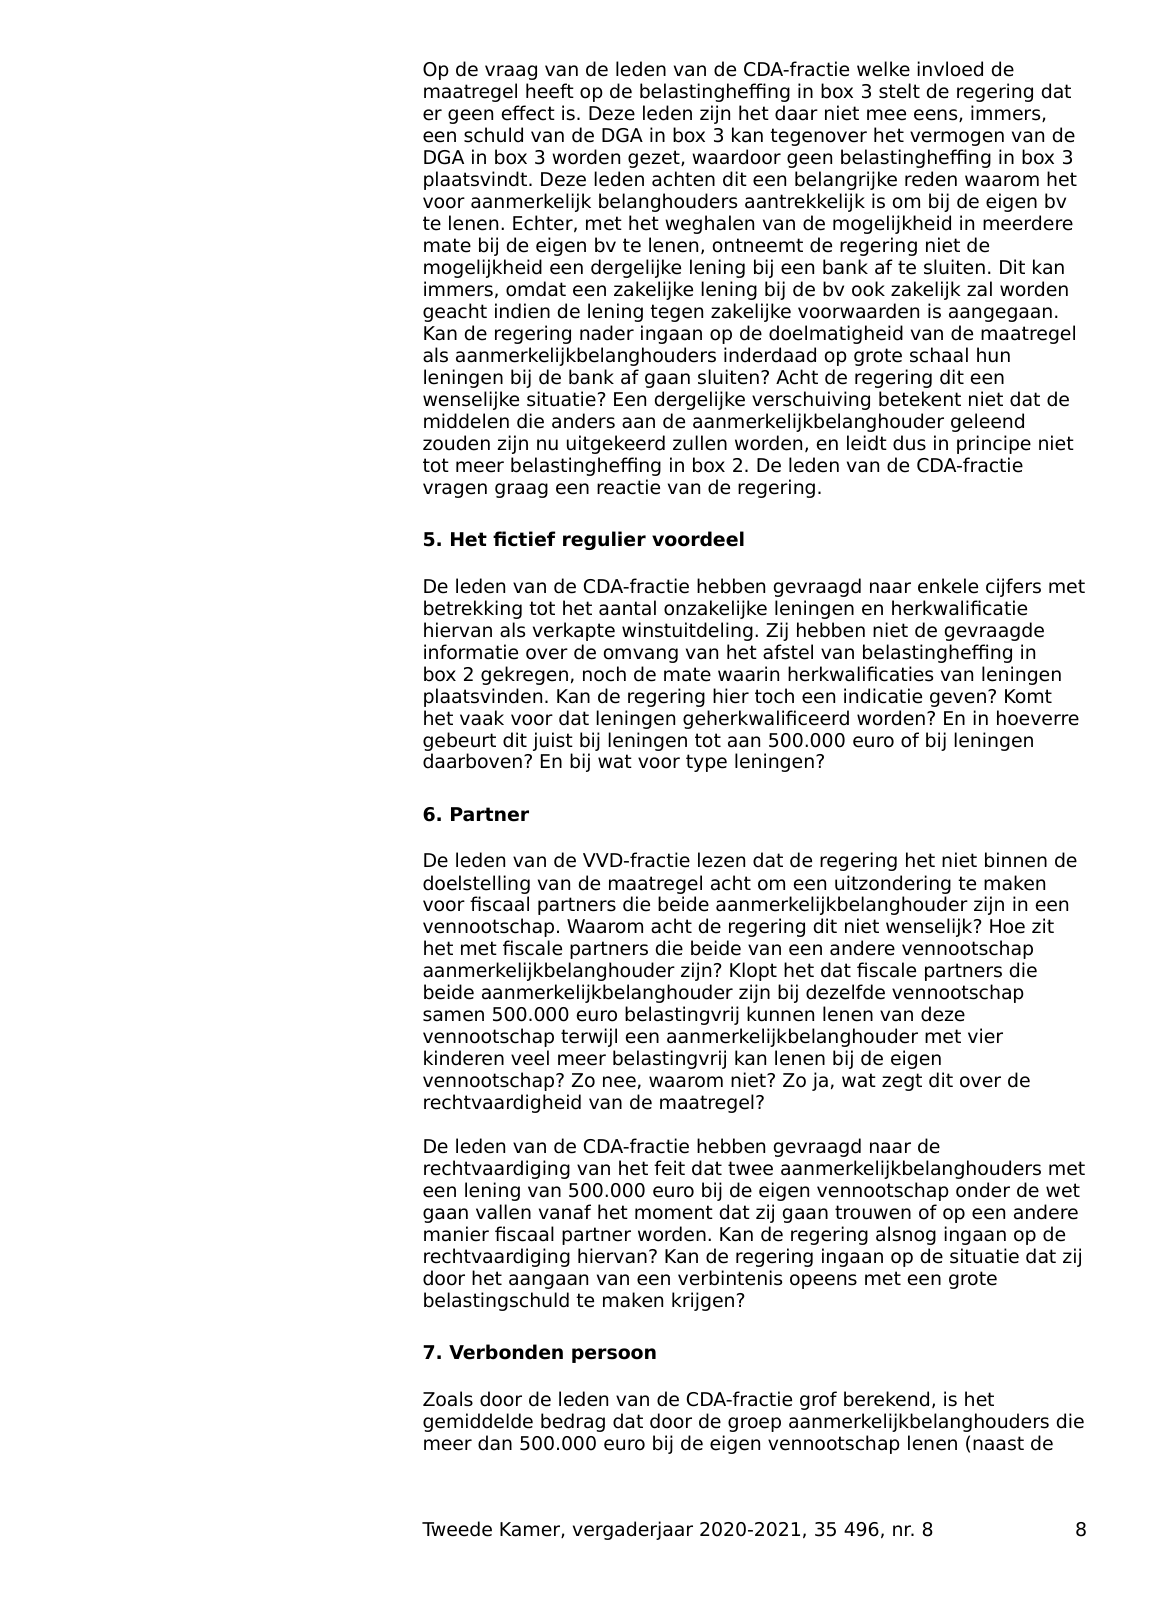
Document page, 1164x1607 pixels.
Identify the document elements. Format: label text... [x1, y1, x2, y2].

text Op de vraag van de leden van de CDA-fractie welke invloed de maatregel heeft op de belastingheffing in box 3 stelt de regering dat er geen effect is. Deze leden zijn het daar niet mee eens, immers, een schuld van de DGA in box 3 kan tegenover het vermogen van de DGA in box 3 worden gezet, waardoor geen belastingheffing in box 3 plaatsvindt. Deze leden achten dit een belangrijke reden waarom het voor aanmerkelijk belanghouders aantrekkelijk is om bij de eigen bv te lenen. Echter, met het weghalen van de mogelijkheid in meerdere mate bij de eigen bv te lenen, ontneemt de regering niet de mogelijkheid een dergelijke lening bij een bank af te sluiten. Dit kan immers, omdat een zakelijke lening bij de bv ook zakelijk zal worden geacht indien de lening tegen zakelijke voorwaarden is aangegaan. Kan de regering nader ingaan op de doelmatigheid van de maatregel als aanmerkelijkbelanghouders inderdaad op grote schaal hun leningen bij de bank af gaan sluiten? Acht de regering dit een wenselijke situatie? Een dergelijke verschuiving betekent niet dat de middelen die anders aan de aanmerkelijkbelanghouder geleend zouden zijn nu uitgekeerd zullen worden, en leidt dus in principe niet tot meer belastingheffing in box 2. De leden van de CDA-fractie vragen graag een reactie van de regering. [422, 59, 1087, 499]
text De leden van de CDA-fractie hebben gevraagd naar de rechtvaardiging van het feit dat twee aanmerkelijkbelanghouders met een lening van 500.000 euro bij de eigen vennootschap onder de wet gaan vallen vanaf het moment dat zij gaan trouwen of op een andere manier fiscaal partner worden. Kan de regering alsnog ingaan op de rechtvaardiging hiervan? Kan de regering ingaan op de situatie dat zij door het aangaan van een verbintenis opeens met een grote belastingschuld te maken krijgen? [422, 1136, 1087, 1312]
text De leden van de CDA-fractie hebben gevraagd naar enkele cijfers met betrekking tot het aantal onzakelijke leningen en herkwalificatie hiervan als verkapte winstuitdeling. Zij hebben niet de gevraagde informatie over de omvang van het afstel van belastingheffing in box 2 gekregen, noch de mate waarin herkwalificaties van leningen plaatsvinden. Kan de regering hier toch een indicatie geven? Komt het vaak voor dat leningen geherkwalificeerd worden? En in hoeverre gebeurt dit juist bij leningen tot aan 500.000 euro of bij leningen daarboven? En bij wat voor type leningen? [422, 576, 1087, 773]
subtitle 6. Partner [422, 803, 1087, 825]
subtitle 7. Verbonden persoon [422, 1342, 1087, 1364]
subtitle 5. Het fictief regulier voordeel [422, 529, 1087, 551]
text Zoals door de leden van de CDA-fractie grof berekend, is het gemiddelde bedrag dat door de groep aanmerkelijkbelanghouders die meer dan 500.000 euro bij de eigen vennootschap lenen (naast de [422, 1389, 1087, 1455]
text De leden van de VVD-fractie lezen dat de regering het niet binnen de doelstelling van de maatregel acht om een uitzondering te maken voor fiscaal partners die beide aanmerkelijkbelanghouder zijn in een vennootschap. Waarom acht de regering dit niet wenselijk? Hoe zit het met fiscale partners die beide van een andere vennootschap aanmerkelijkbelanghouder zijn? Klopt het dat fiscale partners die beide aanmerkelijkbelanghouder zijn bij dezelfde vennootschap samen 500.000 euro belastingvrij kunnen lenen van deze vennootschap terwijl een aanmerkelijkbelanghouder met vier kinderen veel meer belastingvrij kan lenen bij de eigen vennootschap? Zo nee, waarom niet? Zo ja, wat zegt dit over de rechtvaardigheid van de maatregel? [422, 850, 1087, 1114]
